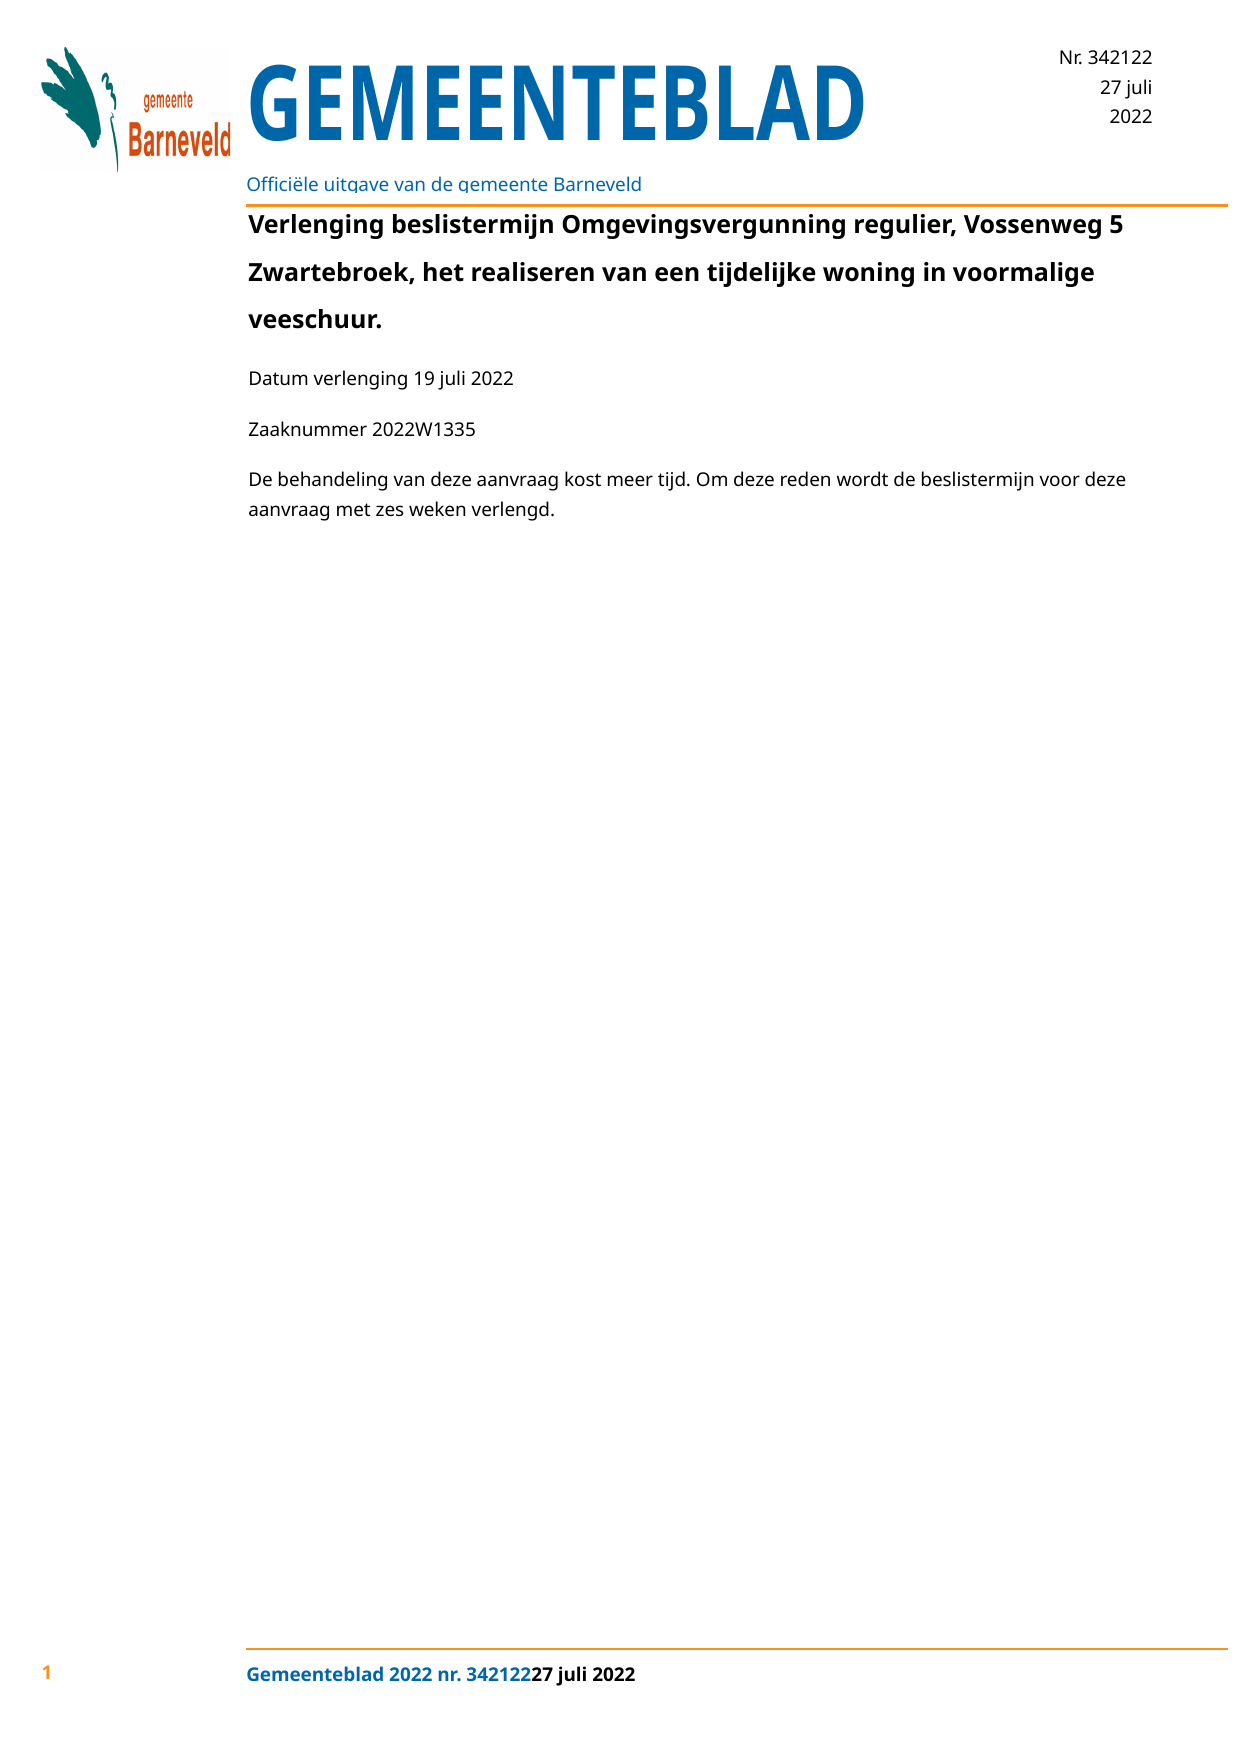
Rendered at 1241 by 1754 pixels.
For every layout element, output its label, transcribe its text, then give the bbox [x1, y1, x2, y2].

text De behandeling van deze aanvraag kost meer tijd. Om deze reden wordt de beslistermijn voor deze aanvraag met zes weken verlengd. [248, 466, 1152, 522]
text Verlenging beslistermijn Omgevingsvergunning regulier, Vossenweg 5 Zwartebroek, het realiseren van een tijdelijke woning in voormalige veeschuur. [248, 207, 1152, 336]
text Zaaknummer 2022W1335 [248, 416, 1152, 442]
text Datum verlenging 19 juli 2022 [248, 366, 1152, 391]
picture [41, 47, 231, 172]
